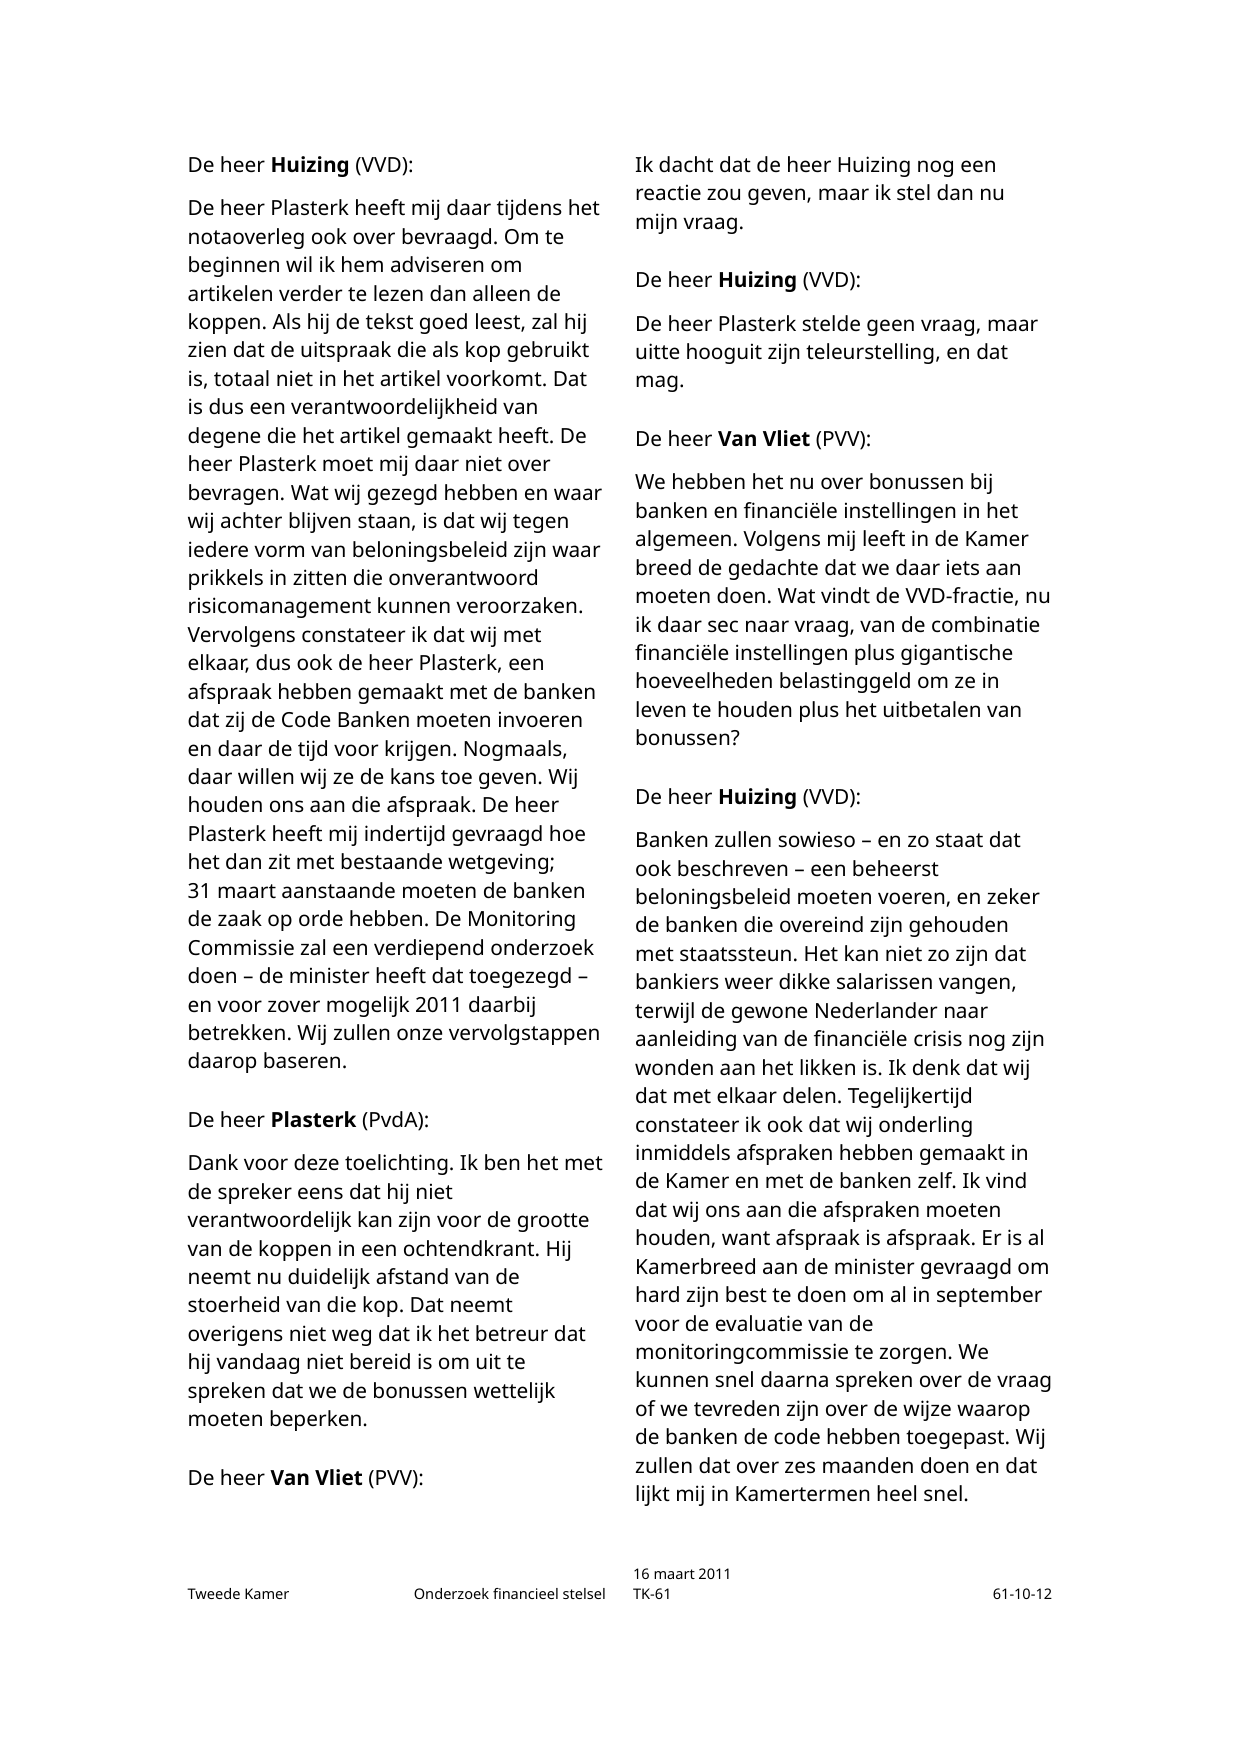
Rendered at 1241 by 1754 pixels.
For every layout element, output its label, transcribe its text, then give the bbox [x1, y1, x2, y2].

text Ik dacht dat de heer Huizing nog een reactie zou geven, maar ik stel dan nu mijn vraag. [635, 150, 1053, 235]
text De heer Huizing (VVD): [635, 265, 1053, 294]
text Banken zullen sowieso – en zo staat dat ook beschreven – een beheerst beloningsbeleid moeten voeren, en zeker de banken die overeind zijn gehouden met staatssteun. Het kan niet zo zijn dat bankiers weer dikke salarissen vangen, terwijl de gewone Nederlander naar aanleiding van de financiële crisis nog zijn wonden aan het likken is. Ik denk dat wij dat met elkaar delen. Tegelijkertijd constateer ik ook dat wij onderling inmiddels afspraken hebben gemaakt in de Kamer en met de banken zelf. Ik vind dat wij ons aan die afspraken moeten houden, want afspraak is afspraak. Er is al Kamerbreed aan de minister gevraagd om hard zijn best te doen om al in september voor de evaluatie van de monitoringcommissie te zorgen. We kunnen snel daarna spreken over de vraag of we tevreden zijn over de wijze waarop de banken de code hebben toegepast. Wij zullen dat over zes maanden doen en dat lijkt mij in Kamertermen heel snel. [635, 825, 1053, 1508]
text De heer Plasterk stelde geen vraag, maar uitte hooguit zijn teleurstelling, en dat mag. [635, 309, 1053, 394]
text De heer Plasterk heeft mij daar tijdens het notaoverleg ook over bevraagd. Om te beginnen wil ik hem adviseren om artikelen verder te lezen dan alleen de koppen. Als hij de tekst goed leest, zal hij zien dat de uitspraak die als kop gebruikt is, totaal niet in het artikel voorkomt. Dat is dus een verantwoordelijkheid van degene die het artikel gemaakt heeft. De heer Plasterk moet mij daar niet over bevragen. Wat wij gezegd hebben en waar wij achter blijven staan, is dat wij tegen iedere vorm van beloningsbeleid zijn waar prikkels in zitten die onverantwoord risicomanagement kunnen veroorzaken. Vervolgens constateer ik dat wij met elkaar, dus ook de heer Plasterk, een afspraak hebben gemaakt met de banken dat zij de Code Banken moeten invoeren en daar de tijd voor krijgen. Nogmaals, daar willen wij ze de kans toe geven. Wij houden ons aan die afspraak. De heer Plasterk heeft mij indertijd gevraagd hoe het dan zit met bestaande wetgeving; 31 maart aanstaande moeten de banken de zaak op orde hebben. De Monitoring Commissie zal een verdiepend onderzoek doen – de minister heeft dat toegezegd – en voor zover mogelijk 2011 daarbij betrekken. Wij zullen onze vervolgstappen daarop baseren. [187, 193, 605, 1075]
text De heer Van Vliet (PVV): [187, 1463, 605, 1491]
text De heer Van Vliet (PVV): [635, 424, 1053, 452]
text De heer Huizing (VVD): [187, 150, 605, 178]
text Dank voor deze toelichting. Ik ben het met de spreker eens dat hij niet verantwoordelijk kan zijn voor de grootte van de koppen in een ochtendkrant. Hij neemt nu duidelijk afstand van de stoerheid van die kop. Dat neemt overigens niet weg dat ik het betreur dat hij vandaag niet bereid is om uit te spreken dat we de bonussen wettelijk moeten beperken. [187, 1148, 605, 1433]
text De heer Plasterk (PvdA): [187, 1105, 605, 1133]
text De heer Huizing (VVD): [635, 782, 1053, 810]
text We hebben het nu over bonussen bij banken en financiële instellingen in het algemeen. Volgens mij leeft in de Kamer breed de gedachte dat we daar iets aan moeten doen. Wat vindt de VVD-fractie, nu ik daar sec naar vraag, van de combinatie financiële instellingen plus gigantische hoeveelheden belastinggeld om ze in leven te houden plus het uitbetalen van bonussen? [635, 467, 1053, 752]
